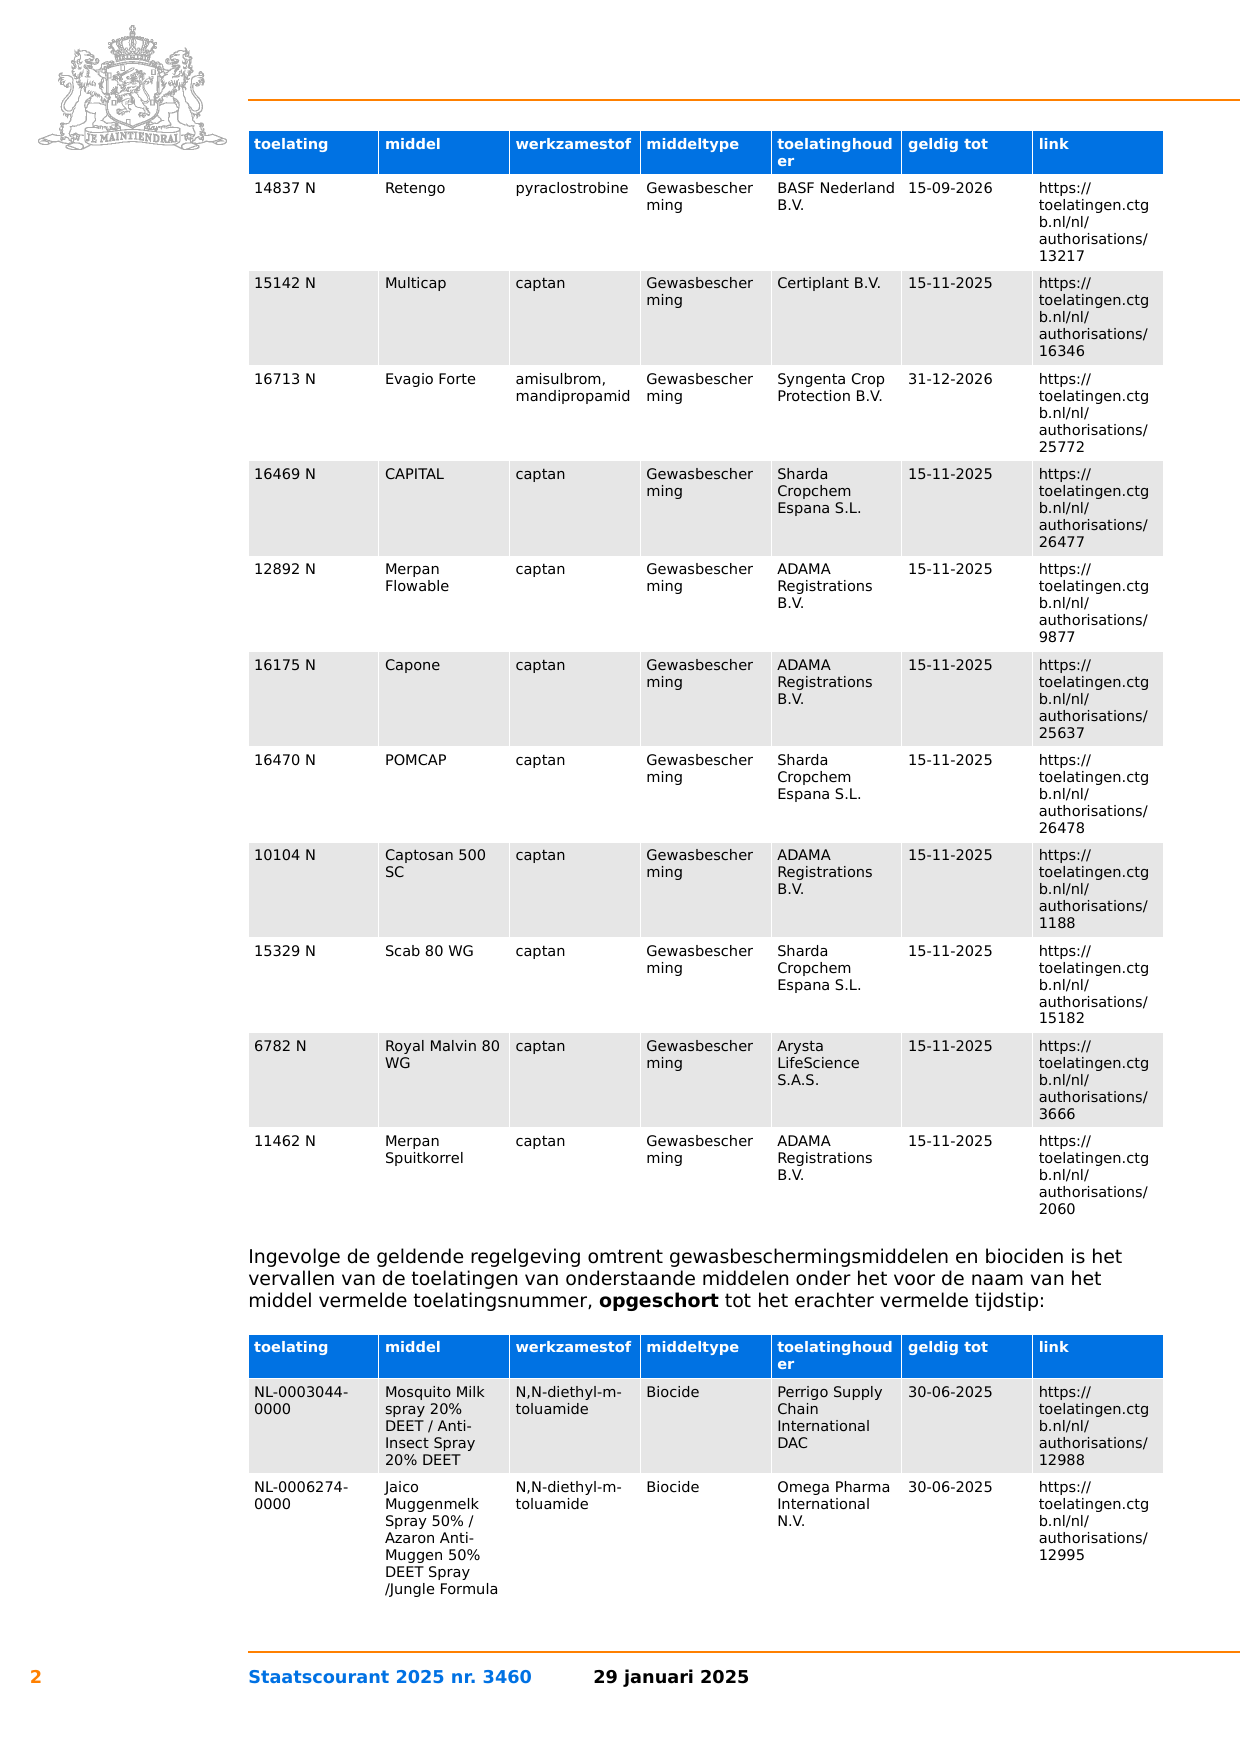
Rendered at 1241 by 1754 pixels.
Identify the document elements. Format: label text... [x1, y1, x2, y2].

table_cell 15-11-2025 [902, 1129, 1032, 1223]
table_header toelatinghouder [772, 131, 901, 174]
table_cell 15-11-2025 [902, 557, 1032, 651]
table_cell Omega Pharma International N.V. [772, 1474, 901, 1602]
table_cell Gewasbescherming [641, 1129, 771, 1223]
table_cell Captosan 500 SC [379, 843, 509, 937]
table_cell Perrigo Supply Chain International DAC [772, 1379, 901, 1473]
table_cell https://toelatingen.ctgb.nl/nl/authorisations/13217 [1033, 175, 1163, 269]
table_cell Gewasbescherming [641, 938, 771, 1032]
table_header geldig tot [902, 1335, 1032, 1378]
table_cell ADAMA Registrations B.V. [772, 557, 901, 651]
table_cell https://toelatingen.ctgb.nl/nl/authorisations/3666 [1033, 1033, 1163, 1127]
table_cell Gewasbescherming [641, 843, 771, 937]
table_cell Sharda Cropchem Espana S.L. [772, 938, 901, 1032]
table_cell Syngenta Crop Protection B.V. [772, 366, 901, 460]
table_cell 12892 N [249, 557, 378, 651]
table_cell N,N-diethyl-m-toluamide [510, 1474, 640, 1602]
table_cell Biocide [641, 1379, 771, 1473]
table_header middeltype [641, 131, 771, 174]
table_cell Sharda Cropchem Espana S.L. [772, 747, 901, 841]
table_cell Arysta LifeScience S.A.S. [772, 1033, 901, 1127]
picture [38, 25, 227, 150]
table_cell 15-11-2025 [902, 843, 1032, 937]
table_cell captan [510, 652, 640, 746]
table_header middel [379, 1335, 509, 1378]
table_cell 30-06-2025 [902, 1474, 1032, 1602]
table_cell captan [510, 461, 640, 556]
table_cell Certiplant B.V. [772, 271, 901, 365]
table_cell Gewasbescherming [641, 747, 771, 841]
table_cell captan [510, 1033, 640, 1127]
table_cell 11462 N [249, 1129, 378, 1223]
table_cell Merpan Spuitkorrel [379, 1129, 509, 1223]
table_cell ADAMA Registrations B.V. [772, 1129, 901, 1223]
table_header werkzamestof [510, 1335, 640, 1378]
table_header toelating [249, 1335, 378, 1378]
table_cell 14837 N [249, 175, 378, 269]
table_cell Scab 80 WG [379, 938, 509, 1032]
table_cell https://toelatingen.ctgb.nl/nl/authorisations/9877 [1033, 557, 1163, 651]
table_cell https://toelatingen.ctgb.nl/nl/authorisations/1188 [1033, 843, 1163, 937]
table_cell Capone [379, 652, 509, 746]
table_cell 15142 N [249, 271, 378, 365]
table_cell Sharda Cropchem Espana S.L. [772, 461, 901, 556]
table_cell pyraclostrobine [510, 175, 640, 269]
table_cell captan [510, 747, 640, 841]
table_cell 15-11-2025 [902, 461, 1032, 556]
table_cell 16470 N [249, 747, 378, 841]
table_cell Gewasbescherming [641, 271, 771, 365]
table_cell 10104 N [249, 843, 378, 937]
table_header toelating [249, 131, 378, 174]
table_cell BASF Nederland B.V. [772, 175, 901, 269]
table_cell https://toelatingen.ctgb.nl/nl/authorisations/25772 [1033, 366, 1163, 460]
table_header middel [379, 131, 509, 174]
table_cell 15-09-2026 [902, 175, 1032, 269]
table_cell CAPITAL [379, 461, 509, 556]
table_cell Merpan Flowable [379, 557, 509, 651]
table_cell Mosquito Milk spray 20% DEET / Anti-Insect Spray 20% DEET [379, 1379, 509, 1473]
table_cell 15329 N [249, 938, 378, 1032]
table_cell NL-0006274-0000 [249, 1474, 378, 1602]
table_cell ADAMA Registrations B.V. [772, 843, 901, 937]
table_header link [1033, 131, 1163, 174]
table_cell Gewasbescherming [641, 652, 771, 746]
table_cell Gewasbescherming [641, 366, 771, 460]
table_cell Retengo [379, 175, 509, 269]
table_cell Jaico Muggenmelk Spray 50% / Azaron Anti-Muggen 50% DEET Spray /Jungle Formula [379, 1474, 509, 1602]
text Ingevolge de geldende regelgeving omtrent gewasbeschermingsmiddelen en biociden is het vervallen van de toelatingen van onderstaande middelen onder het voor de naam van het middel vermelde toelatingsnummer, opgeschort tot het erachter vermelde tijdstip: [248, 1246, 1163, 1312]
table_cell Gewasbescherming [641, 557, 771, 651]
table_cell captan [510, 1129, 640, 1223]
table_cell amisulbrom, mandipropamid [510, 366, 640, 460]
table_cell captan [510, 938, 640, 1032]
table_cell https://toelatingen.ctgb.nl/nl/authorisations/15182 [1033, 938, 1163, 1032]
table_cell captan [510, 271, 640, 365]
table_cell https://toelatingen.ctgb.nl/nl/authorisations/12995 [1033, 1474, 1163, 1602]
table_cell 16469 N [249, 461, 378, 556]
table_cell https://toelatingen.ctgb.nl/nl/authorisations/26478 [1033, 747, 1163, 841]
table_cell captan [510, 843, 640, 937]
table_cell https://toelatingen.ctgb.nl/nl/authorisations/2060 [1033, 1129, 1163, 1223]
table_cell https://toelatingen.ctgb.nl/nl/authorisations/16346 [1033, 271, 1163, 365]
table_cell 15-11-2025 [902, 938, 1032, 1032]
table_cell 15-11-2025 [902, 271, 1032, 365]
table_cell NL-0003044-0000 [249, 1379, 378, 1473]
table_cell N,N-diethyl-m-toluamide [510, 1379, 640, 1473]
table_cell Biocide [641, 1474, 771, 1602]
table_cell Royal Malvin 80 WG [379, 1033, 509, 1127]
table_cell 15-11-2025 [902, 1033, 1032, 1127]
table_header toelatinghouder [772, 1335, 901, 1378]
table_cell 16175 N [249, 652, 378, 746]
table_cell 15-11-2025 [902, 652, 1032, 746]
table_cell Gewasbescherming [641, 175, 771, 269]
table_cell 30-06-2025 [902, 1379, 1032, 1473]
table_cell https://toelatingen.ctgb.nl/nl/authorisations/25637 [1033, 652, 1163, 746]
table_header middeltype [641, 1335, 771, 1378]
table_header geldig tot [902, 131, 1032, 174]
table_cell 31-12-2026 [902, 366, 1032, 460]
table_header werkzamestof [510, 131, 640, 174]
table_cell https://toelatingen.ctgb.nl/nl/authorisations/12988 [1033, 1379, 1163, 1473]
table_cell 16713 N [249, 366, 378, 460]
table_cell Gewasbescherming [641, 461, 771, 556]
table_cell https://toelatingen.ctgb.nl/nl/authorisations/26477 [1033, 461, 1163, 556]
table_cell ADAMA Registrations B.V. [772, 652, 901, 746]
table_cell Multicap [379, 271, 509, 365]
table_cell Gewasbescherming [641, 1033, 771, 1127]
table_cell POMCAP [379, 747, 509, 841]
table_header link [1033, 1335, 1163, 1378]
table_cell Evagio Forte [379, 366, 509, 460]
table_cell 15-11-2025 [902, 747, 1032, 841]
table_cell captan [510, 557, 640, 651]
table_cell 6782 N [249, 1033, 378, 1127]
